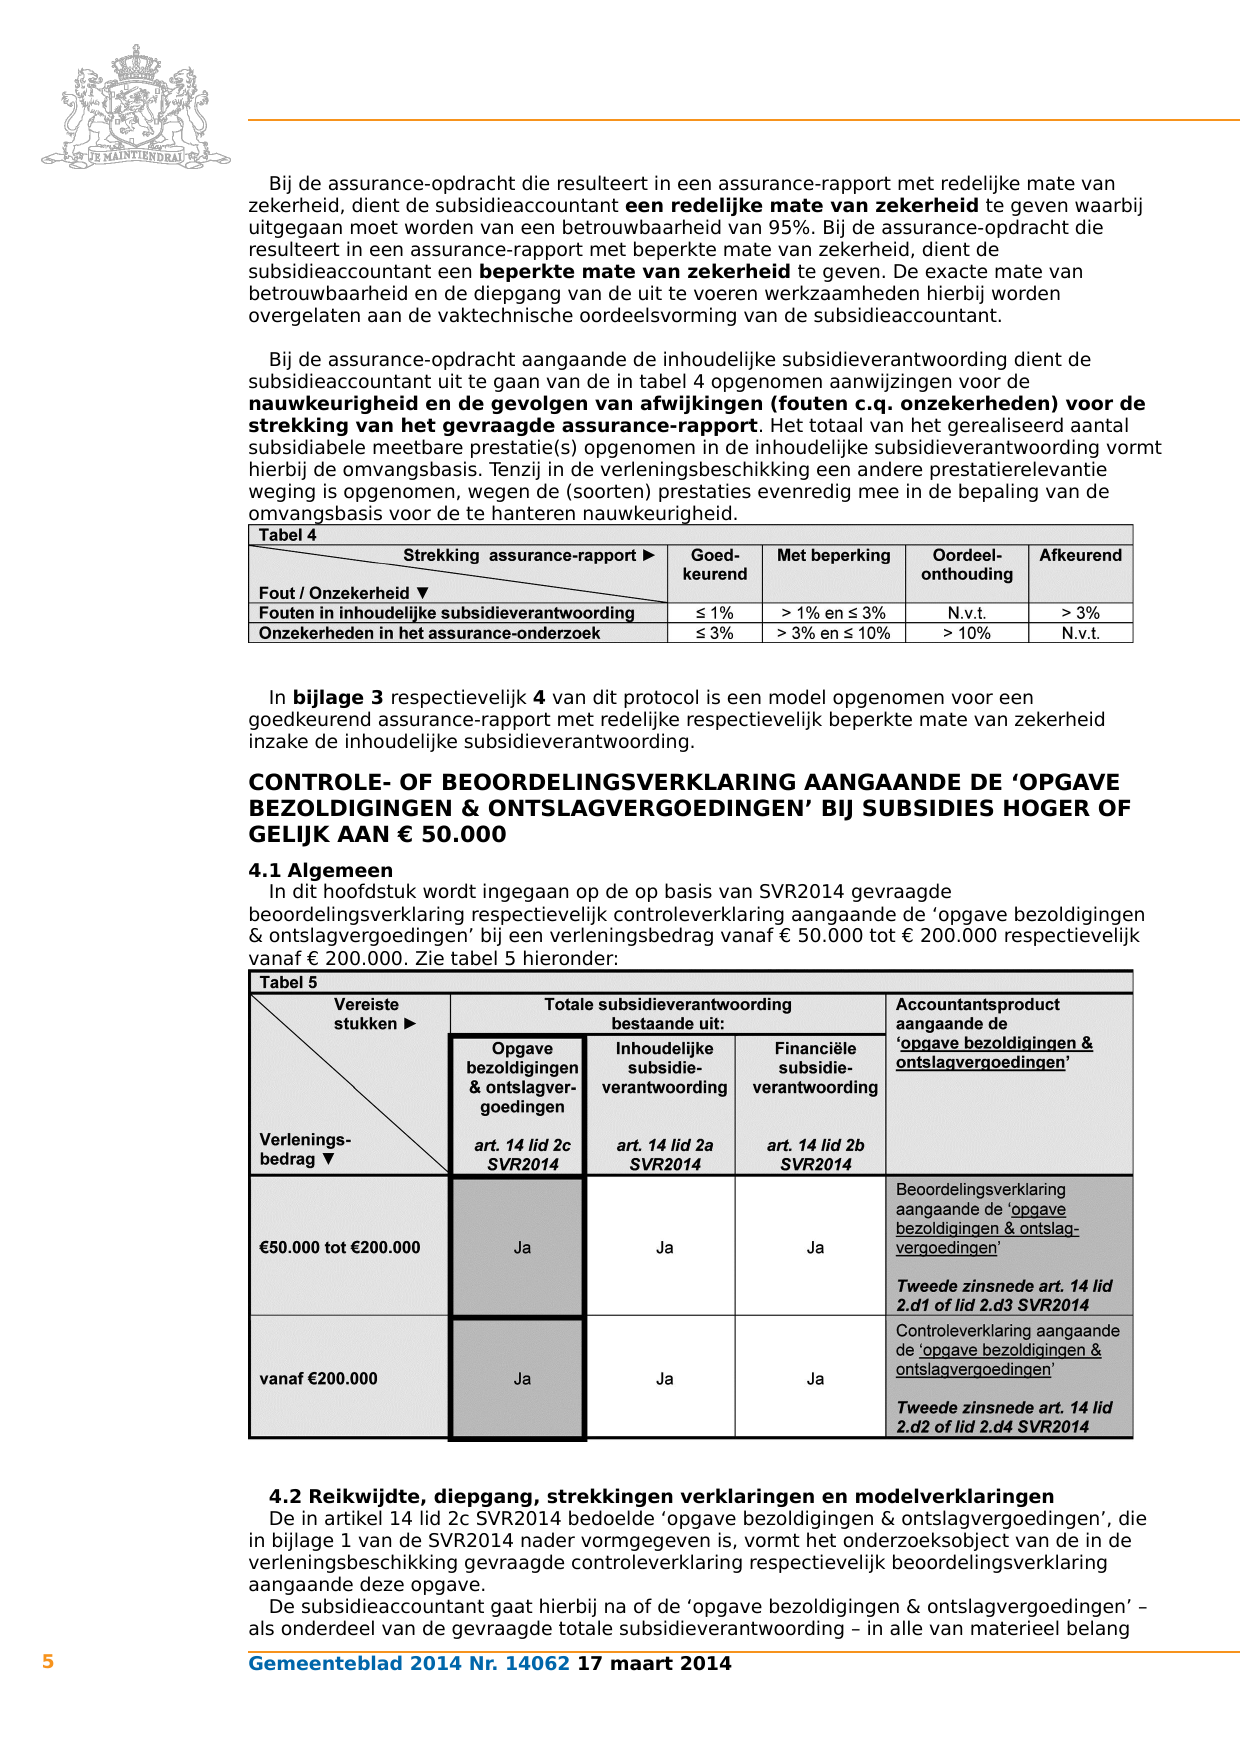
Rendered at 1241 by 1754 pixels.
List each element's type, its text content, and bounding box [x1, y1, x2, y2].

text In bijlage 3 respectievelijk 4 van dit protocol is een model opgenomen voor een goedkeurend assurance-rapport met redelijke respectievelijk beperkte mate van zekerheid inzake de inhoudelijke subsidieverantwoording. [248, 687, 1163, 752]
text Bij de assurance-opdracht die resulteert in een assurance-rapport met redelijke mate van zekerheid, dient de subsidieaccountant een redelijke mate van zekerheid te geven waarbij uitgegaan moet worden van een betrouwbaarheid van 95%. Bij de assurance-opdracht die resulteert in een assurance-rapport met beperkte mate van zekerheid, dient de subsidieaccountant een beperkte mate van zekerheid te geven. De exacte mate van betrouwbaarheid en de diepgang van de uit te voeren werkzaamheden hierbij worden overgelaten aan de vaktechnische oordeelsvorming van de subsidieaccountant. [248, 173, 1163, 327]
text 4.1 Algemeen [248, 859, 1163, 881]
text De subsidieaccountant gaat hierbij na of de ‘opgave bezoldigingen & ontslagvergoedingen’ – als onderdeel van de gevraagde totale subsidieverantwoording – in alle van materieel belang [248, 1596, 1163, 1639]
text De in artikel 14 lid 2c SVR2014 bedoelde ‘opgave bezoldigingen & ontslagvergoedingen’, die in bijlage 1 van de SVR2014 nader vormgegeven is, vormt het onderzoeksobject van de in de verleningsbeschikking gevraagde controleverklaring respectievelijk beoordelingsverklaring aangaande deze opgave. [248, 1508, 1163, 1596]
subtitle CONTROLE- OF BEOORDELINGSVERKLARING AANGAANDE DE ‘OPGAVE BEZOLDIGINGEN & ONTSLAGVERGOEDINGEN’ BIJ SUBSIDIES HOGER OF GELIJK AAN € 50.000 [248, 770, 1163, 848]
picture [248, 524, 1134, 643]
text 4.2 Reikwijdte, diepgang, strekkingen verklaringen en modelverklaringen [248, 1486, 1163, 1508]
picture [41, 44, 231, 169]
picture [248, 969, 1134, 1442]
text Bij de assurance-opdracht aangaande de inhoudelijke subsidieverantwoording dient de subsidieaccountant uit te gaan van de in tabel 4 opgenomen aanwijzingen voor de nauwkeurigheid en de gevolgen van afwijkingen (fouten c.q. onzekerheden) voor de strekking van het gevraagde assurance-rapport. Het totaal van het gerealiseerd aantal subsidiabele meetbare prestatie(s) opgenomen in de inhoudelijke subsidieverantwoording vormt hierbij de omvangsbasis. Tenzij in de verleningsbeschikking een andere prestatierelevantie weging is opgenomen, wegen de (soorten) prestaties evenredig mee in de bepaling van de omvangsbasis voor de te hanteren nauwkeurigheid. [248, 349, 1163, 524]
text In dit hoofdstuk wordt ingegaan op de op basis van SVR2014 gevraagde beoordelingsverklaring respectievelijk controleverklaring aangaande de ‘opgave bezoldigingen & ontslagvergoedingen’ bij een verleningsbedrag vanaf € 50.000 tot € 200.000 respectievelijk vanaf € 200.000. Zie tabel 5 hieronder: [248, 881, 1163, 969]
